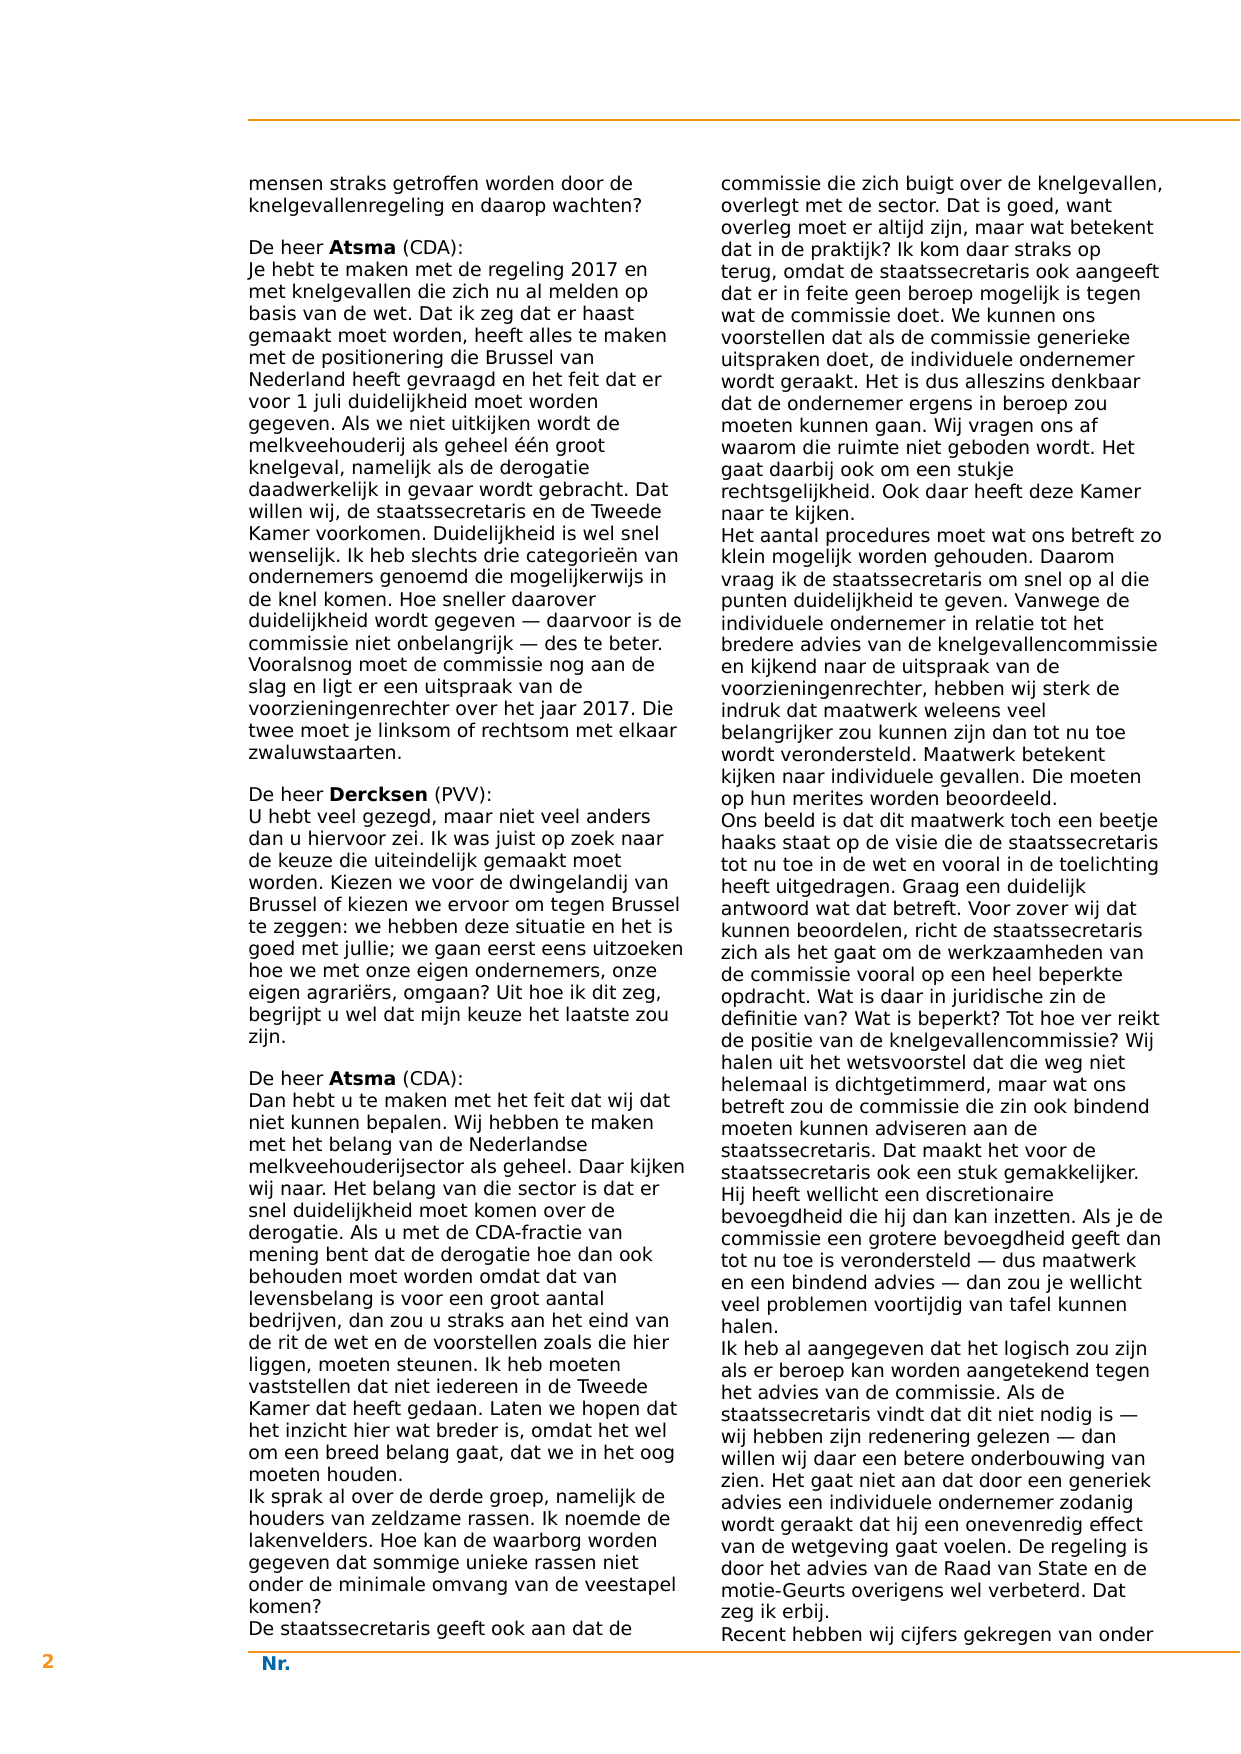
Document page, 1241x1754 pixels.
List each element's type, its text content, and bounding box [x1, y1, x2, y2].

text De heer Atsma (CDA): [248, 237, 691, 259]
text Ons beeld is dat dit maatwerk toch een beetje haaks staat op de visie die de staatssecretaris tot nu toe in de wet en vooral in de toelichting heeft uitgedragen. Graag een duidelijk antwoord wat dat betreft. Voor zover wij dat kunnen beoordelen, richt de staatssecretaris zich als het gaat om de werkzaamheden van de commissie vooral op een heel beperkte opdracht. Wat is daar in juridische zin de definitie van? Wat is beperkt? Tot hoe ver reikt de positie van de knelgevallencommissie? Wij halen uit het wetsvoorstel dat die weg niet helemaal is dichtgetimmerd, maar wat ons betreft zou de commissie die zin ook bindend moeten kunnen adviseren aan de staatssecretaris. Dat maakt het voor de staatssecretaris ook een stuk gemakkelijker. Hij heeft wellicht een discretionaire bevoegdheid die hij dan kan inzetten. Als je de commissie een grotere bevoegdheid geeft dan tot nu toe is verondersteld — dus maatwerk en een bindend advies — dan zou je wellicht veel problemen voortijdig van tafel kunnen halen. [721, 810, 1163, 1338]
text Ik sprak al over de derde groep, namelijk de houders van zeldzame rassen. Ik noemde de lakenvelders. Hoe kan de waarborg worden gegeven dat sommige unieke rassen niet onder de minimale omvang van de veestapel komen? [248, 1486, 691, 1617]
text U hebt veel gezegd, maar niet veel anders dan u hiervoor zei. Ik was juist op zoek naar de keuze die uiteindelijk gemaakt moet worden. Kiezen we voor de dwingelandij van Brussel of kiezen we ervoor om tegen Brussel te zeggen: we hebben deze situatie en het is goed met jullie; we gaan eerst eens uitzoeken hoe we met onze eigen ondernemers, onze eigen agrariërs, omgaan? Uit hoe ik dit zeg, begrijpt u wel dat mijn keuze het laatste zou zijn. [248, 806, 691, 1048]
text Recent hebben wij cijfers gekregen van onder [721, 1623, 1163, 1645]
text De heer Atsma (CDA): [248, 1068, 691, 1090]
text commissie die zich buigt over de knelgevallen, overlegt met de sector. Dat is goed, want overleg moet er altijd zijn, maar wat betekent dat in de praktijk? Ik kom daar straks op terug, omdat de staatssecretaris ook aangeeft dat er in feite geen beroep mogelijk is tegen wat de commissie doet. We kunnen ons voorstellen dat als de commissie generieke uitspraken doet, de individuele ondernemer wordt geraakt. Het is dus alleszins denkbaar dat de ondernemer ergens in beroep zou moeten kunnen gaan. Wij vragen ons af waarom die ruimte niet geboden wordt. Het gaat daarbij ook om een stukje rechtsgelijkheid. Ook daar heeft deze Kamer naar te kijken. [721, 173, 1163, 524]
text De staatssecretaris geeft ook aan dat de [248, 1617, 691, 1639]
text Je hebt te maken met de regeling 2017 en met knelgevallen die zich nu al melden op basis van de wet. Dat ik zeg dat er haast gemaakt moet worden, heeft alles te maken met de positionering die Brussel van Nederland heeft gevraagd en het feit dat er voor 1 juli duidelijkheid moet worden gegeven. Als we niet uitkijken wordt de melkveehouderij als geheel één groot knelgeval, namelijk als de derogatie daadwerkelijk in gevaar wordt gebracht. Dat willen wij, de staatssecretaris en de Tweede Kamer voorkomen. Duidelijkheid is wel snel wenselijk. Ik heb slechts drie categorieën van ondernemers genoemd die mogelijkerwijs in de knel komen. Hoe sneller daarover duidelijkheid wordt gegeven — daarvoor is de commissie niet onbelangrijk — des te beter. Vooralsnog moet de commissie nog aan de slag en ligt er een uitspraak van de voorzieningenrechter over het jaar 2017. Die twee moet je linksom of rechtsom met elkaar zwaluwstaarten. [248, 259, 691, 764]
text Ik heb al aangegeven dat het logisch zou zijn als er beroep kan worden aangetekend tegen het advies van de commissie. Als de staatssecretaris vindt dat dit niet nodig is — wij hebben zijn redenering gelezen — dan willen wij daar een betere onderbouwing van zien. Het gaat niet aan dat door een generiek advies een individuele ondernemer zodanig wordt geraakt dat hij een onevenredig effect van de wetgeving gaat voelen. De regeling is door het advies van de Raad van State en de motie-Geurts overigens wel verbeterd. Dat zeg ik erbij. [721, 1338, 1163, 1623]
text mensen straks getroffen worden door de knelgevallenregeling en daarop wachten? [248, 173, 691, 217]
text Het aantal procedures moet wat ons betreft zo klein mogelijk worden gehouden. Daarom vraag ik de staatssecretaris om snel op al die punten duidelijkheid te geven. Vanwege de individuele ondernemer in relatie tot het bredere advies van de knelgevallencommissie en kijkend naar de uitspraak van de voorzieningenrechter, hebben wij sterk de indruk dat maatwerk weleens veel belangrijker zou kunnen zijn dan tot nu toe wordt verondersteld. Maatwerk betekent kijken naar individuele gevallen. Die moeten op hun merites worden beoordeeld. [721, 524, 1163, 810]
text De heer Dercksen (PVV): [248, 784, 691, 806]
text Dan hebt u te maken met het feit dat wij dat niet kunnen bepalen. Wij hebben te maken met het belang van de Nederlandse melkveehouderijsector als geheel. Daar kijken wij naar. Het belang van die sector is dat er snel duidelijkheid moet komen over de derogatie. Als u met de CDA-fractie van mening bent dat de derogatie hoe dan ook behouden moet worden omdat dat van levensbelang is voor een groot aantal bedrijven, dan zou u straks aan het eind van de rit de wet en de voorstellen zoals die hier liggen, moeten steunen. Ik heb moeten vaststellen dat niet iedereen in de Tweede Kamer dat heeft gedaan. Laten we hopen dat het inzicht hier wat breder is, omdat het wel om een breed belang gaat, dat we in het oog moeten houden. [248, 1090, 691, 1486]
